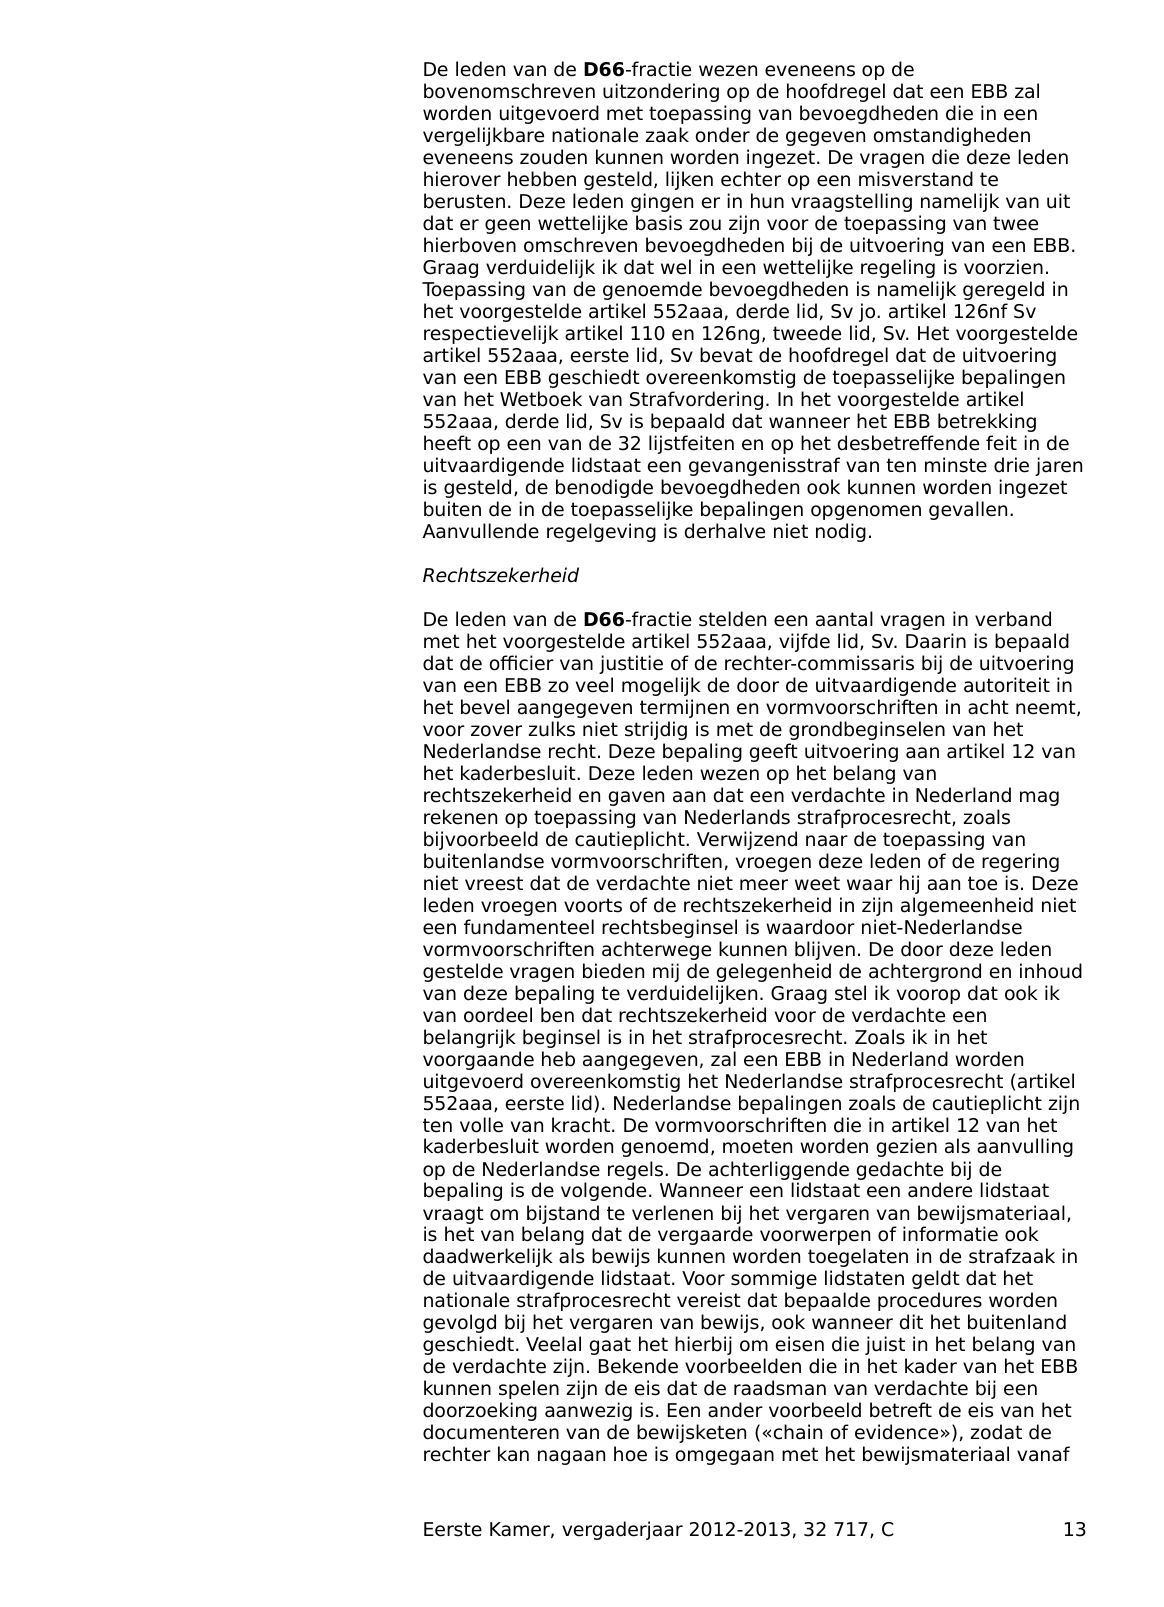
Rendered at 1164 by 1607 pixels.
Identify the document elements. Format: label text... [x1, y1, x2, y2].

text De leden van de D66-fractie wezen eveneens op de bovenomschreven uitzondering op de hoofdregel dat een EBB zal worden uitgevoerd met toepassing van bevoegdheden die in een vergelijkbare nationale zaak onder de gegeven omstandigheden eveneens zouden kunnen worden ingezet. De vragen die deze leden hierover hebben gesteld, lijken echter op een misverstand te berusten. Deze leden gingen er in hun vraagstelling namelijk van uit dat er geen wettelijke basis zou zijn voor de toepassing van twee hierboven omschreven bevoegdheden bij de uitvoering van een EBB. Graag verduidelijk ik dat wel in een wettelijke regeling is voorzien. Toepassing van de genoemde bevoegdheden is namelijk geregeld in het voorgestelde artikel 552aaa, derde lid, Sv jo. artikel 126nf Sv respectievelijk artikel 110 en 126ng, tweede lid, Sv. Het voorgestelde artikel 552aaa, eerste lid, Sv bevat de hoofdregel dat de uitvoering van een EBB geschiedt overeenkomstig de toepasselijke bepalingen van het Wetboek van Strafvordering. In het voorgestelde artikel 552aaa, derde lid, Sv is bepaald dat wanneer het EBB betrekking heeft op een van de 32 lijstfeiten en op het desbetreffende feit in de uitvaardigende lidstaat een gevangenisstraf van ten minste drie jaren is gesteld, de benodigde bevoegdheden ook kunnen worden ingezet buiten de in de toepasselijke bepalingen opgenomen gevallen. Aanvullende regelgeving is derhalve niet nodig. [422, 59, 1087, 543]
subtitle Rechtszekerheid [422, 565, 1087, 587]
text De leden van de D66-fractie stelden een aantal vragen in verband met het voorgestelde artikel 552aaa, vijfde lid, Sv. Daarin is bepaald dat de officier van justitie of de rechter-commissaris bij de uitvoering van een EBB zo veel mogelijk de door de uitvaardigende autoriteit in het bevel aangegeven termijnen en vormvoorschriften in acht neemt, voor zover zulks niet strijdig is met de grondbeginselen van het Nederlandse recht. Deze bepaling geeft uitvoering aan artikel 12 van het kaderbesluit. Deze leden wezen op het belang van rechtszekerheid en gaven aan dat een verdachte in Nederland mag rekenen op toepassing van Nederlands strafprocesrecht, zoals bijvoorbeeld de cautieplicht. Verwijzend naar de toepassing van buitenlandse vormvoorschriften, vroegen deze leden of de regering niet vreest dat de verdachte niet meer weet waar hij aan toe is. Deze leden vroegen voorts of de rechtszekerheid in zijn algemeenheid niet een fundamenteel rechtsbeginsel is waardoor niet-Nederlandse vormvoorschriften achterwege kunnen blijven. De door deze leden gestelde vragen bieden mij de gelegenheid de achtergrond en inhoud van deze bepaling te verduidelijken. Graag stel ik voorop dat ook ik van oordeel ben dat rechtszekerheid voor de verdachte een belangrijk beginsel is in het strafprocesrecht. Zoals ik in het voorgaande heb aangegeven, zal een EBB in Nederland worden uitgevoerd overeenkomstig het Nederlandse strafprocesrecht (artikel 552aaa, eerste lid). Nederlandse bepalingen zoals de cautieplicht zijn ten volle van kracht. De vormvoorschriften die in artikel 12 van het kaderbesluit worden genoemd, moeten worden gezien als aanvulling op de Nederlandse regels. De achterliggende gedachte bij de bepaling is de volgende. Wanneer een lidstaat een andere lidstaat vraagt om bijstand te verlenen bij het vergaren van bewijsmateriaal, is het van belang dat de vergaarde voorwerpen of informatie ook daadwerkelijk als bewijs kunnen worden toegelaten in de strafzaak in de uitvaardigende lidstaat. Voor sommige lidstaten geldt dat het nationale strafprocesrecht vereist dat bepaalde procedures worden gevolgd bij het vergaren van bewijs, ook wanneer dit het buitenland geschiedt. Veelal gaat het hierbij om eisen die juist in het belang van de verdachte zijn. Bekende voorbeelden die in het kader van het EBB kunnen spelen zijn de eis dat de raadsman van verdachte bij een doorzoeking aanwezig is. Een ander voorbeeld betreft de eis van het documenteren van de bewijsketen («chain of evidence»), zodat de rechter kan nagaan hoe is omgegaan met het bewijsmateriaal vanaf [422, 609, 1087, 1466]
